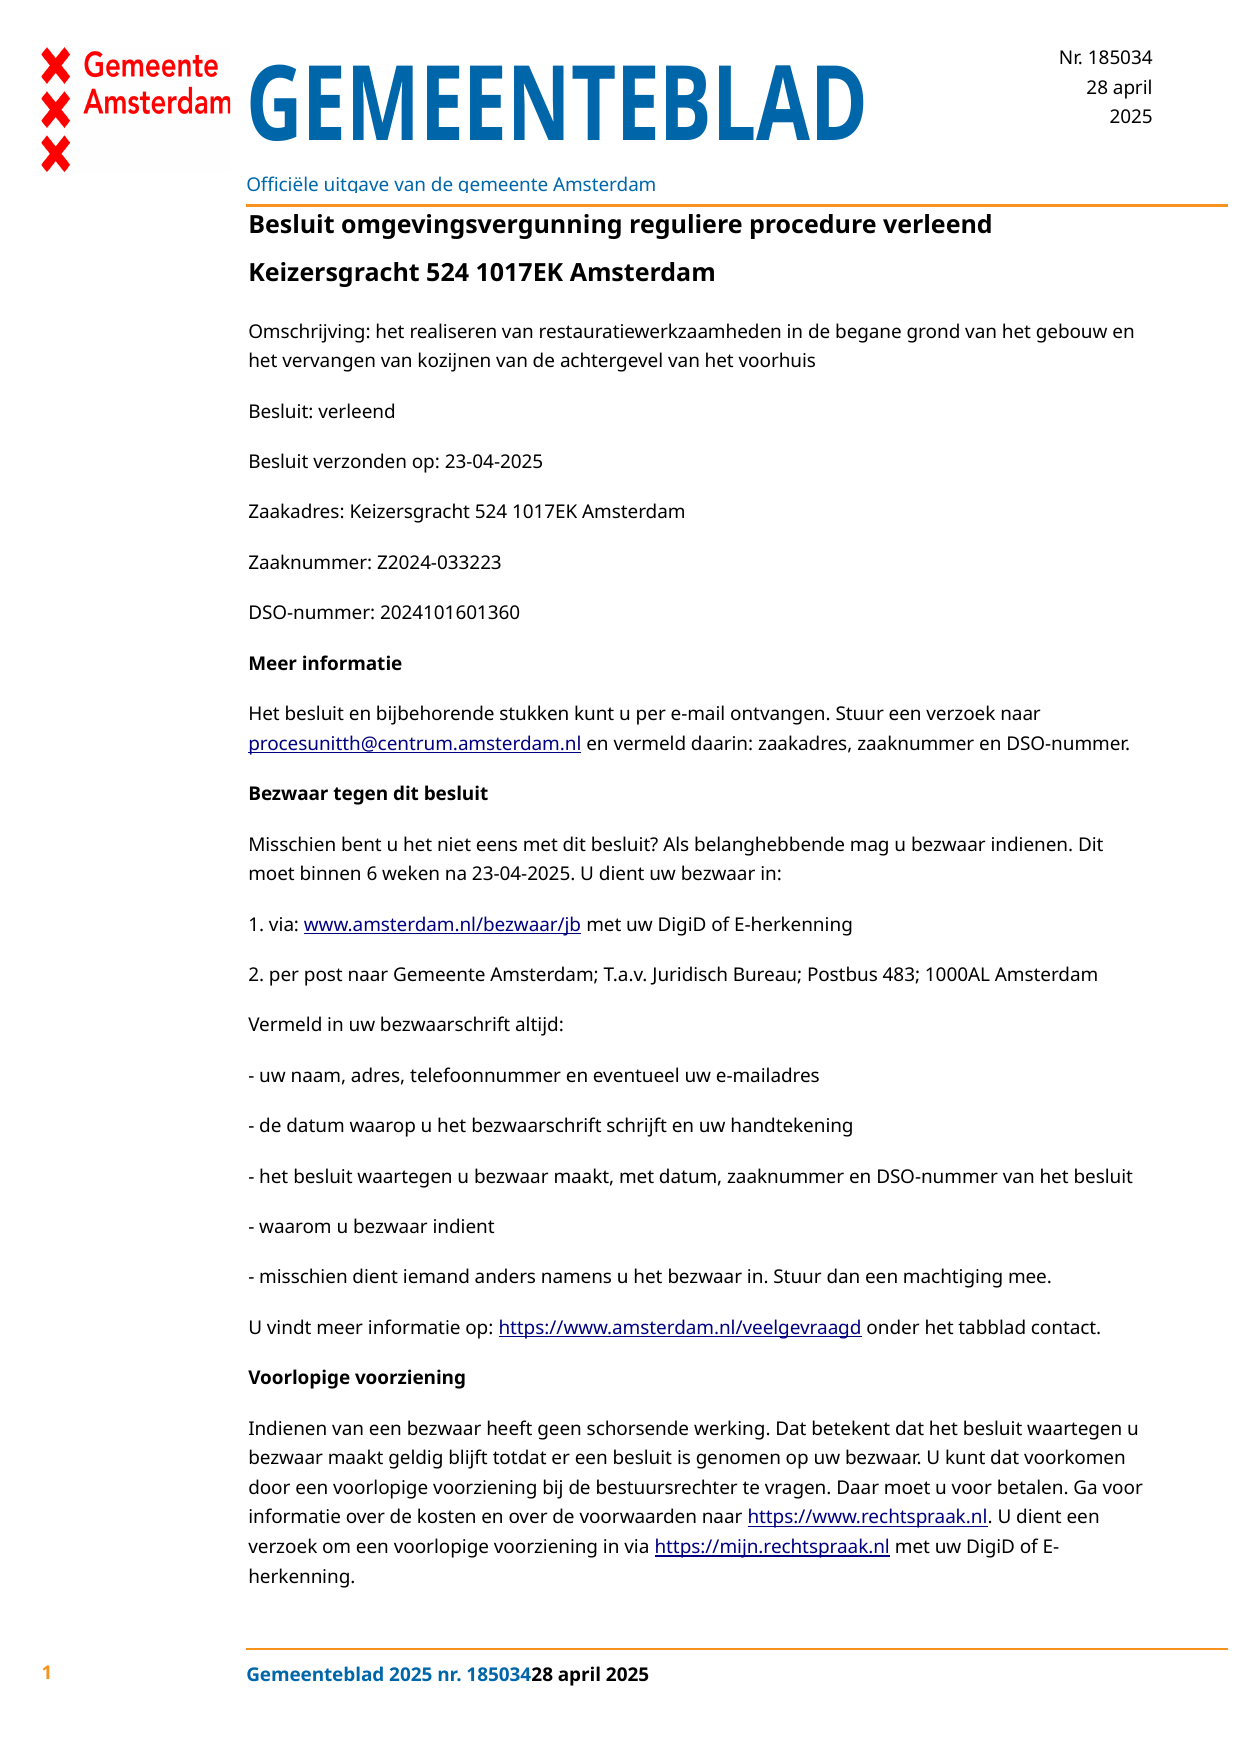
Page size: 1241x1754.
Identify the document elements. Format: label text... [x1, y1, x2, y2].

text Besluit: verleend [248, 398, 1152, 424]
text Zaakadres: Keizersgracht 524 1017EK Amsterdam [248, 499, 1152, 524]
text - uw naam, adres, telefoonnummer en eventueel uw e-mailadres [248, 1062, 1152, 1088]
text Bezwaar tegen dit besluit [248, 780, 1152, 806]
text Besluit verzonden op: 23-04-2025 [248, 448, 1152, 474]
text - misschien dient iemand anders namens u het bezwaar in. Stuur dan een machtiging mee. [248, 1264, 1152, 1289]
text 1. via: www.amsterdam.nl/bezwaar/jb met uw DigiD of E-herkenning [248, 911, 1152, 937]
text Zaaknummer: Z2024-033223 [248, 549, 1152, 575]
text - de datum waarop u het bezwaarschrift schrijft en uw handtekening [248, 1112, 1152, 1138]
text Meer informatie [248, 650, 1152, 676]
text Besluit omgevingsvergunning reguliere procedure verleend Keizersgracht 524 1017EK Amsterdam [248, 207, 1152, 288]
text DSO-nummer: 2024101601360 [248, 599, 1152, 625]
text Het besluit en bijbehorende stukken kunt u per e-mail ontvangen. Stuur een verzoek naar procesunitth@centrum.amsterdam.nl en vermeld daarin: zaakadres, zaaknummer en DSO-nummer. [248, 700, 1152, 756]
picture [41, 47, 231, 172]
text Omschrijving: het realiseren van restauratiewerkzaamheden in de begane grond van het gebouw en het vervangen van kozijnen van de achtergevel van het voorhuis [248, 318, 1152, 373]
text U vindt meer informatie op: https://www.amsterdam.nl/veelgevraagd onder het tabblad contact. [248, 1314, 1152, 1340]
text Voorlopige voorziening [248, 1364, 1152, 1390]
text Indienen van een bezwaar heeft geen schorsende werking. Dat betekent dat het besluit waartegen u bezwaar maakt geldig blijft totdat er een besluit is genomen op uw bezwaar. U kunt dat voorkomen door een voorlopige voorziening bij de bestuursrechter te vragen. Daar moet u voor betalen. Ga voor informatie over de kosten en over de voorwaarden naar https://www.rechtspraak.nl. U dient een verzoek om een voorlopige voorziening in via https://mijn.rechtspraak.nl met uw DigiD of E-herkenning. [248, 1415, 1152, 1589]
text - waarom u bezwaar indient [248, 1213, 1152, 1239]
text Vermeld in uw bezwaarschrift altijd: [248, 1012, 1152, 1037]
text 2. per post naar Gemeente Amsterdam; T.a.v. Juridisch Bureau; Postbus 483; 1000AL Amsterdam [248, 961, 1152, 987]
text - het besluit waartegen u bezwaar maakt, met datum, zaaknummer en DSO-nummer van het besluit [248, 1163, 1152, 1189]
text Misschien bent u het niet eens met dit besluit? Als belanghebbende mag u bezwaar indienen. Dit moet binnen 6 weken na 23-04-2025. U dient uw bezwaar in: [248, 831, 1152, 886]
